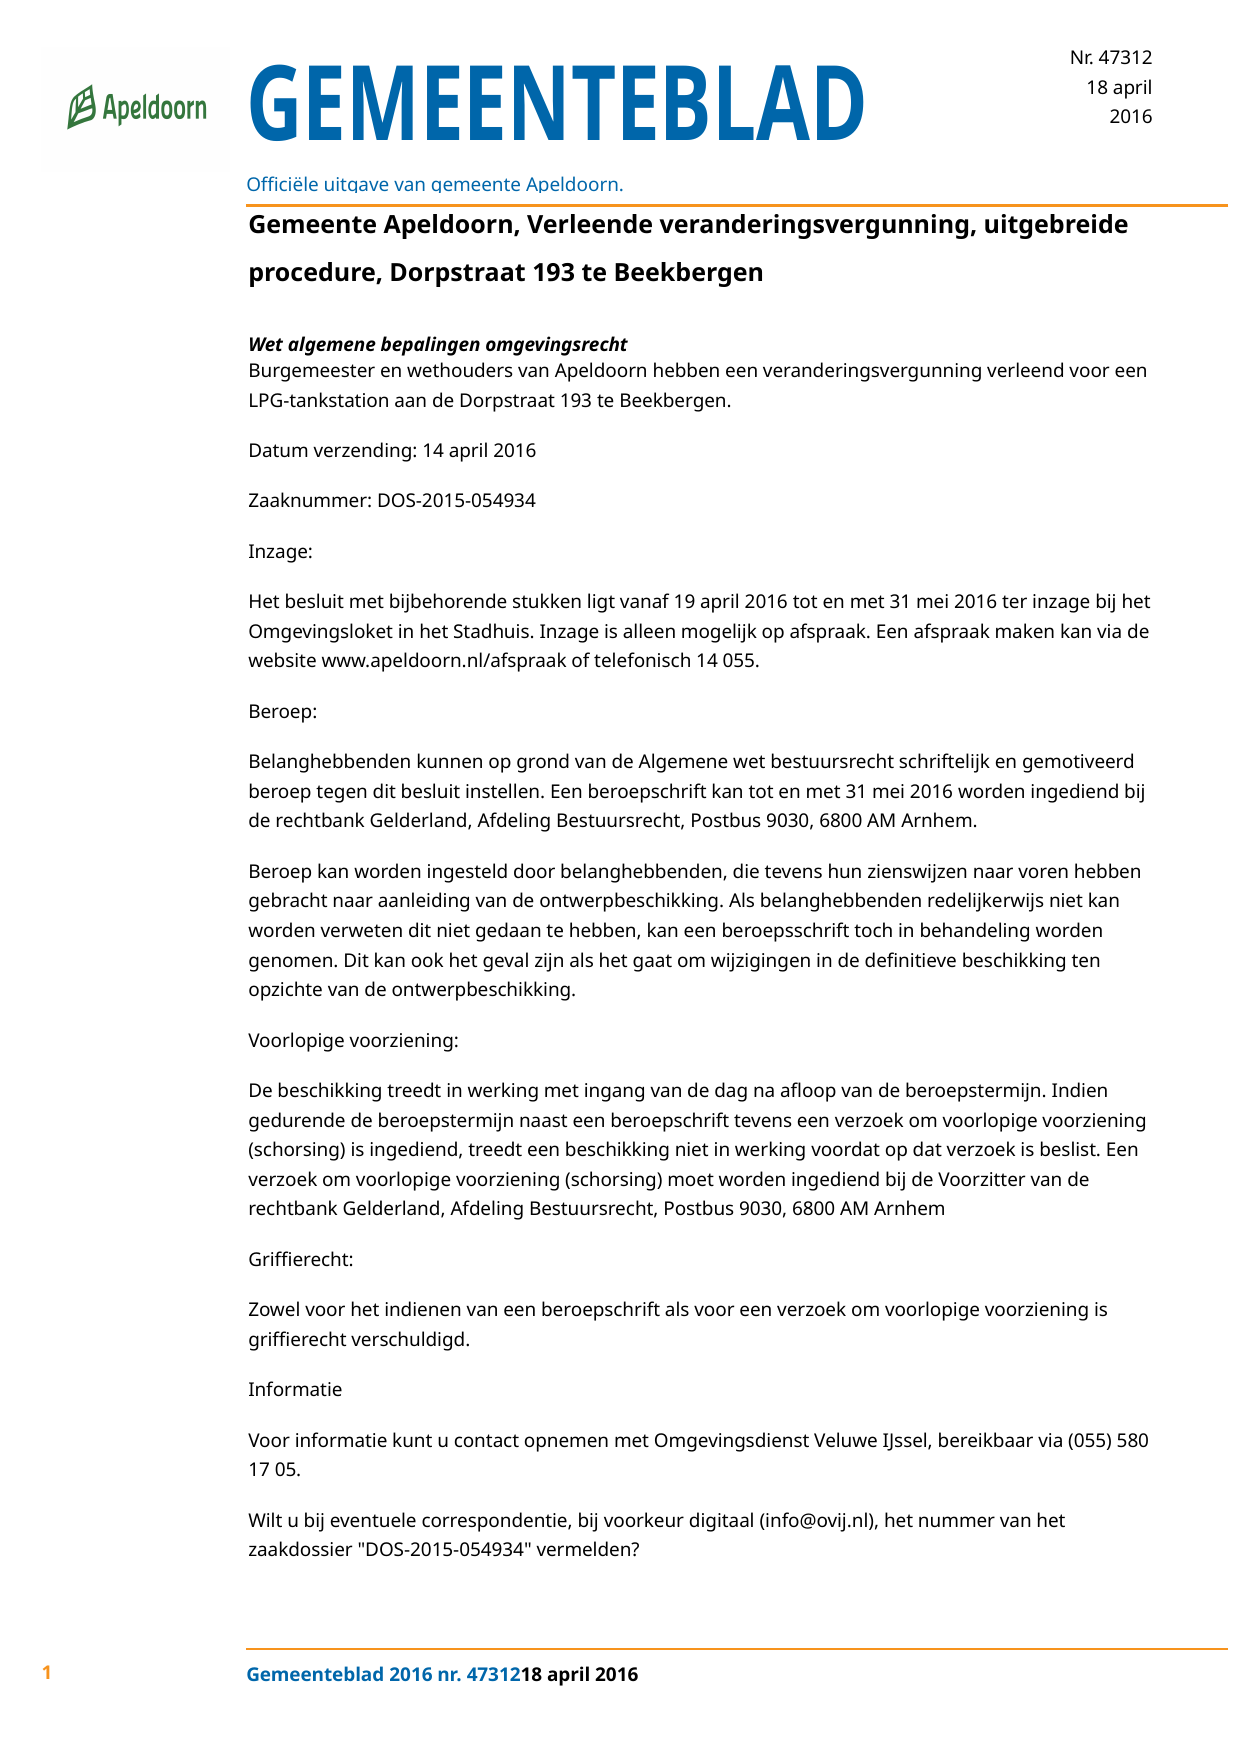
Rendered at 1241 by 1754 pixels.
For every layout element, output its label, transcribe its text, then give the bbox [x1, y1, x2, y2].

text Griffierecht: [248, 1246, 1152, 1272]
text Wilt u bij eventuele correspondentie, bij voorkeur digitaal (info@ovij.nl), het nummer van het zaakdossier "DOS-2015-054934" vermelden? [248, 1507, 1152, 1562]
text Gemeente Apeldoorn, Verleende veranderingsvergunning, uitgebreide procedure, Dorpstraat 193 te Beekbergen [248, 207, 1152, 288]
text Beroep: [248, 698, 1152, 724]
text Inzage: [248, 538, 1152, 564]
text Wet algemene bepalingen omgevingsrecht [248, 331, 1152, 357]
text De beschikking treedt in werking met ingang van de dag na afloop van de beroepstermijn. Indien gedurende de beroepstermijn naast een beroepschrift tevens een verzoek om voorlopige voorziening (schorsing) is ingediend, treedt een beschikking niet in werking voordat op dat verzoek is beslist. Een verzoek om voorlopige voorziening (schorsing) moet worden ingediend bij de Voorzitter van de rechtbank Gelderland, Afdeling Bestuursrecht, Postbus 9030, 6800 AM Arnhem [248, 1077, 1152, 1221]
text Voorlopige voorziening: [248, 1027, 1152, 1052]
picture [41, 47, 231, 172]
text Zaaknummer: DOS-2015-054934 [248, 488, 1152, 513]
text Burgemeester en wethouders van Apeldoorn hebben een veranderingsvergunning verleend voor een LPG-tankstation aan de Dorpstraat 193 te Beekbergen. [248, 357, 1152, 412]
text Datum verzending: 14 april 2016 [248, 437, 1152, 463]
text Voor informatie kunt u contact opnemen met Omgevingsdienst Veluwe IJssel, bereikbaar via (055) 580 17 05. [248, 1427, 1152, 1482]
text Belanghebbenden kunnen op grond van de Algemene wet bestuursrecht schriftelijk en gemotiveerd beroep tegen dit besluit instellen. Een beroepschrift kan tot en met 31 mei 2016 worden ingediend bij de rechtbank Gelderland, Afdeling Bestuursrecht, Postbus 9030, 6800 AM Arnhem. [248, 748, 1152, 833]
text Beroep kan worden ingesteld door belanghebbenden, die tevens hun zienswijzen naar voren hebben gebracht naar aanleiding van de ontwerpbeschikking. Als belanghebbenden redelijkerwijs niet kan worden verweten dit niet gedaan te hebben, kan een beroepsschrift toch in behandeling worden genomen. Dit kan ook het geval zijn als het gaat om wijzigingen in de definitieve beschikking ten opzichte van de ontwerpbeschikking. [248, 858, 1152, 1002]
text Informatie [248, 1376, 1152, 1402]
text Zowel voor het indienen van een beroepschrift als voor een verzoek om voorlopige voorziening is griffierecht verschuldigd. [248, 1296, 1152, 1352]
text Het besluit met bijbehorende stukken ligt vanaf 19 april 2016 tot en met 31 mei 2016 ter inzage bij het Omgevingsloket in het Stadhuis. Inzage is alleen mogelijk op afspraak. Een afspraak maken kan via de website www.apeldoorn.nl/afspraak of telefonisch 14 055. [248, 588, 1152, 673]
